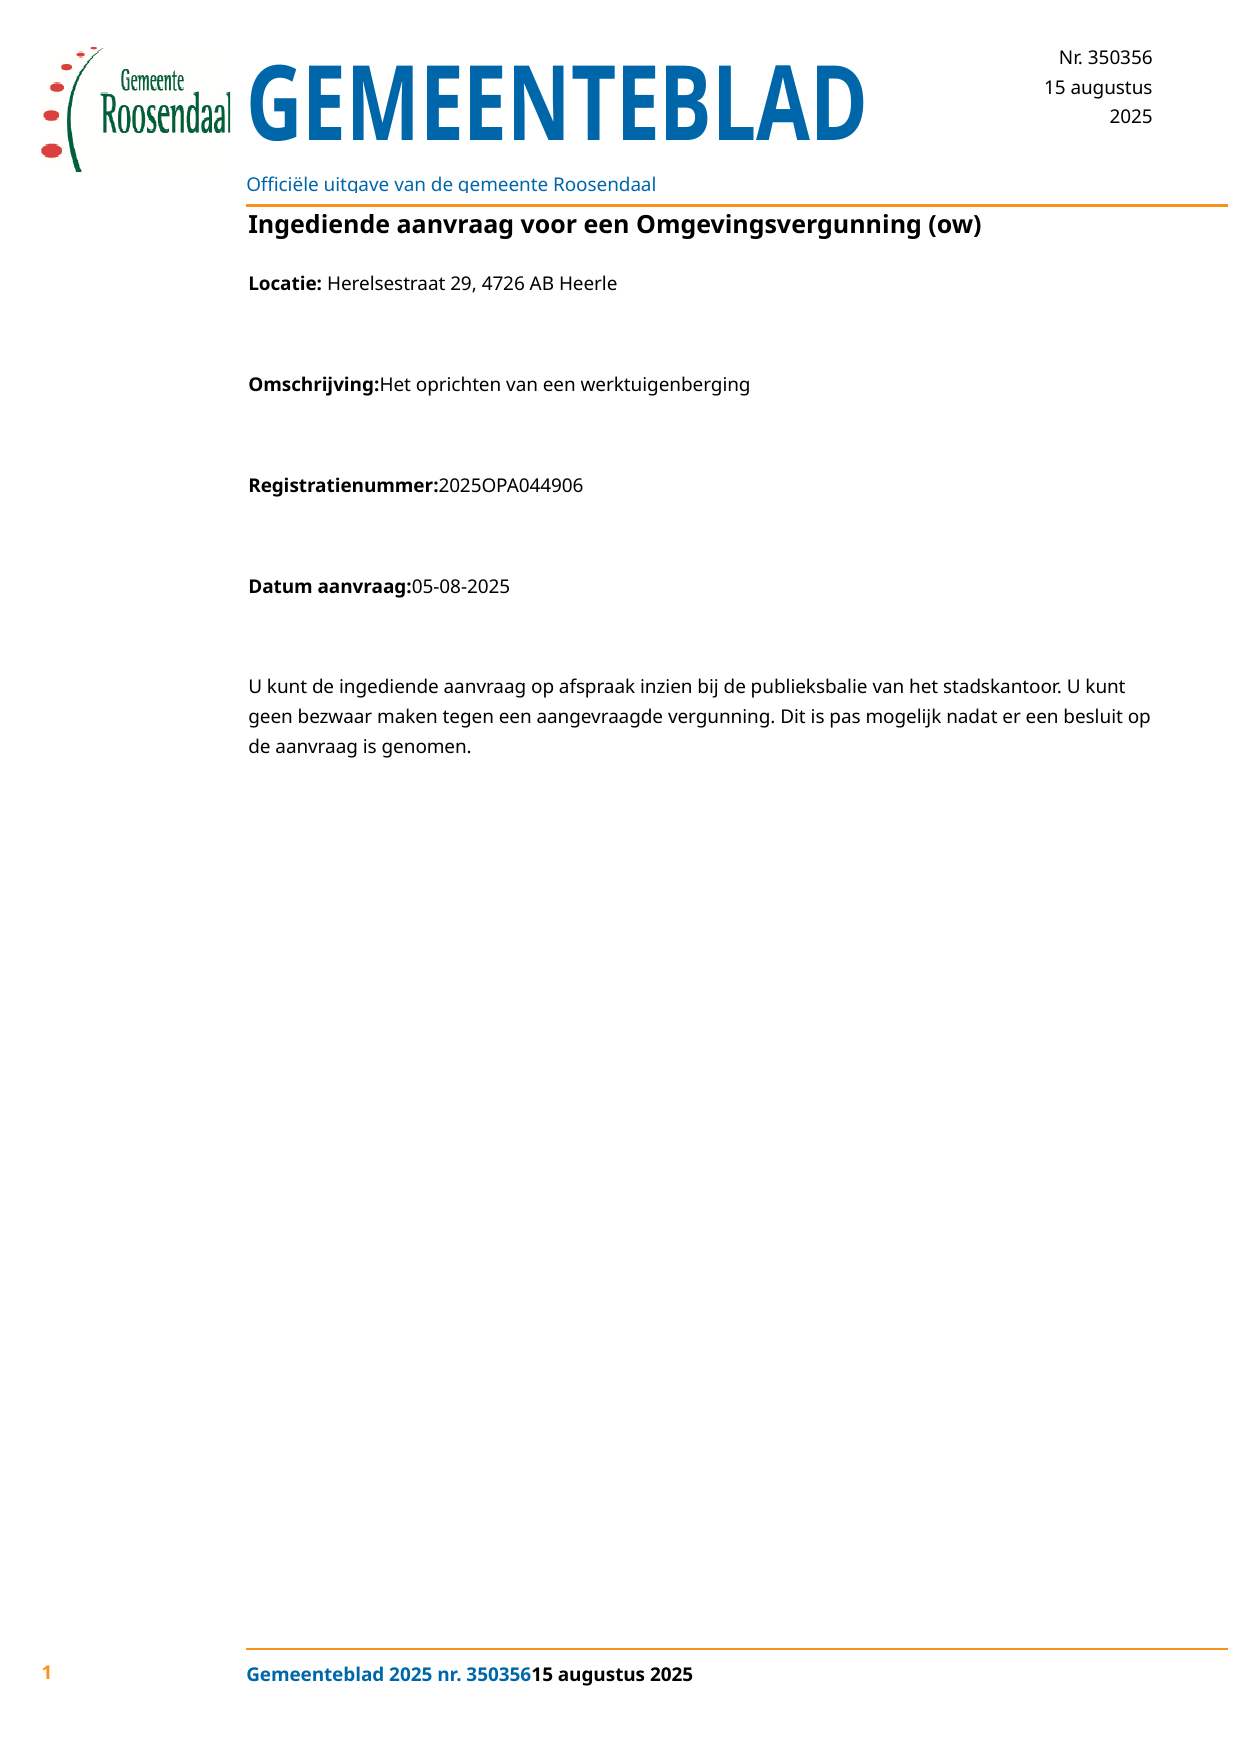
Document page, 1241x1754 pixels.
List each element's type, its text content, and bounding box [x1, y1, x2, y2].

picture [41, 47, 231, 172]
text Locatie: Herelsestraat 29, 4726 AB Heerle [248, 270, 1152, 296]
text U kunt de ingediende aanvraag op afspraak inzien bij de publieksbalie van het stadskantoor. U kunt geen bezwaar maken tegen een aangevraagde vergunning. Dit is pas mogelijk nadat er een besluit op de aanvraag is genomen. [248, 674, 1152, 758]
text Registratienummer:2025OPA044906 [248, 472, 1152, 498]
text Omschrijving:Het oprichten van een werktuigenberging [248, 371, 1152, 397]
text Ingediende aanvraag voor een Omgevingsvergunning (ow) [248, 207, 1152, 241]
text Datum aanvraag:05-08-2025 [248, 573, 1152, 598]
